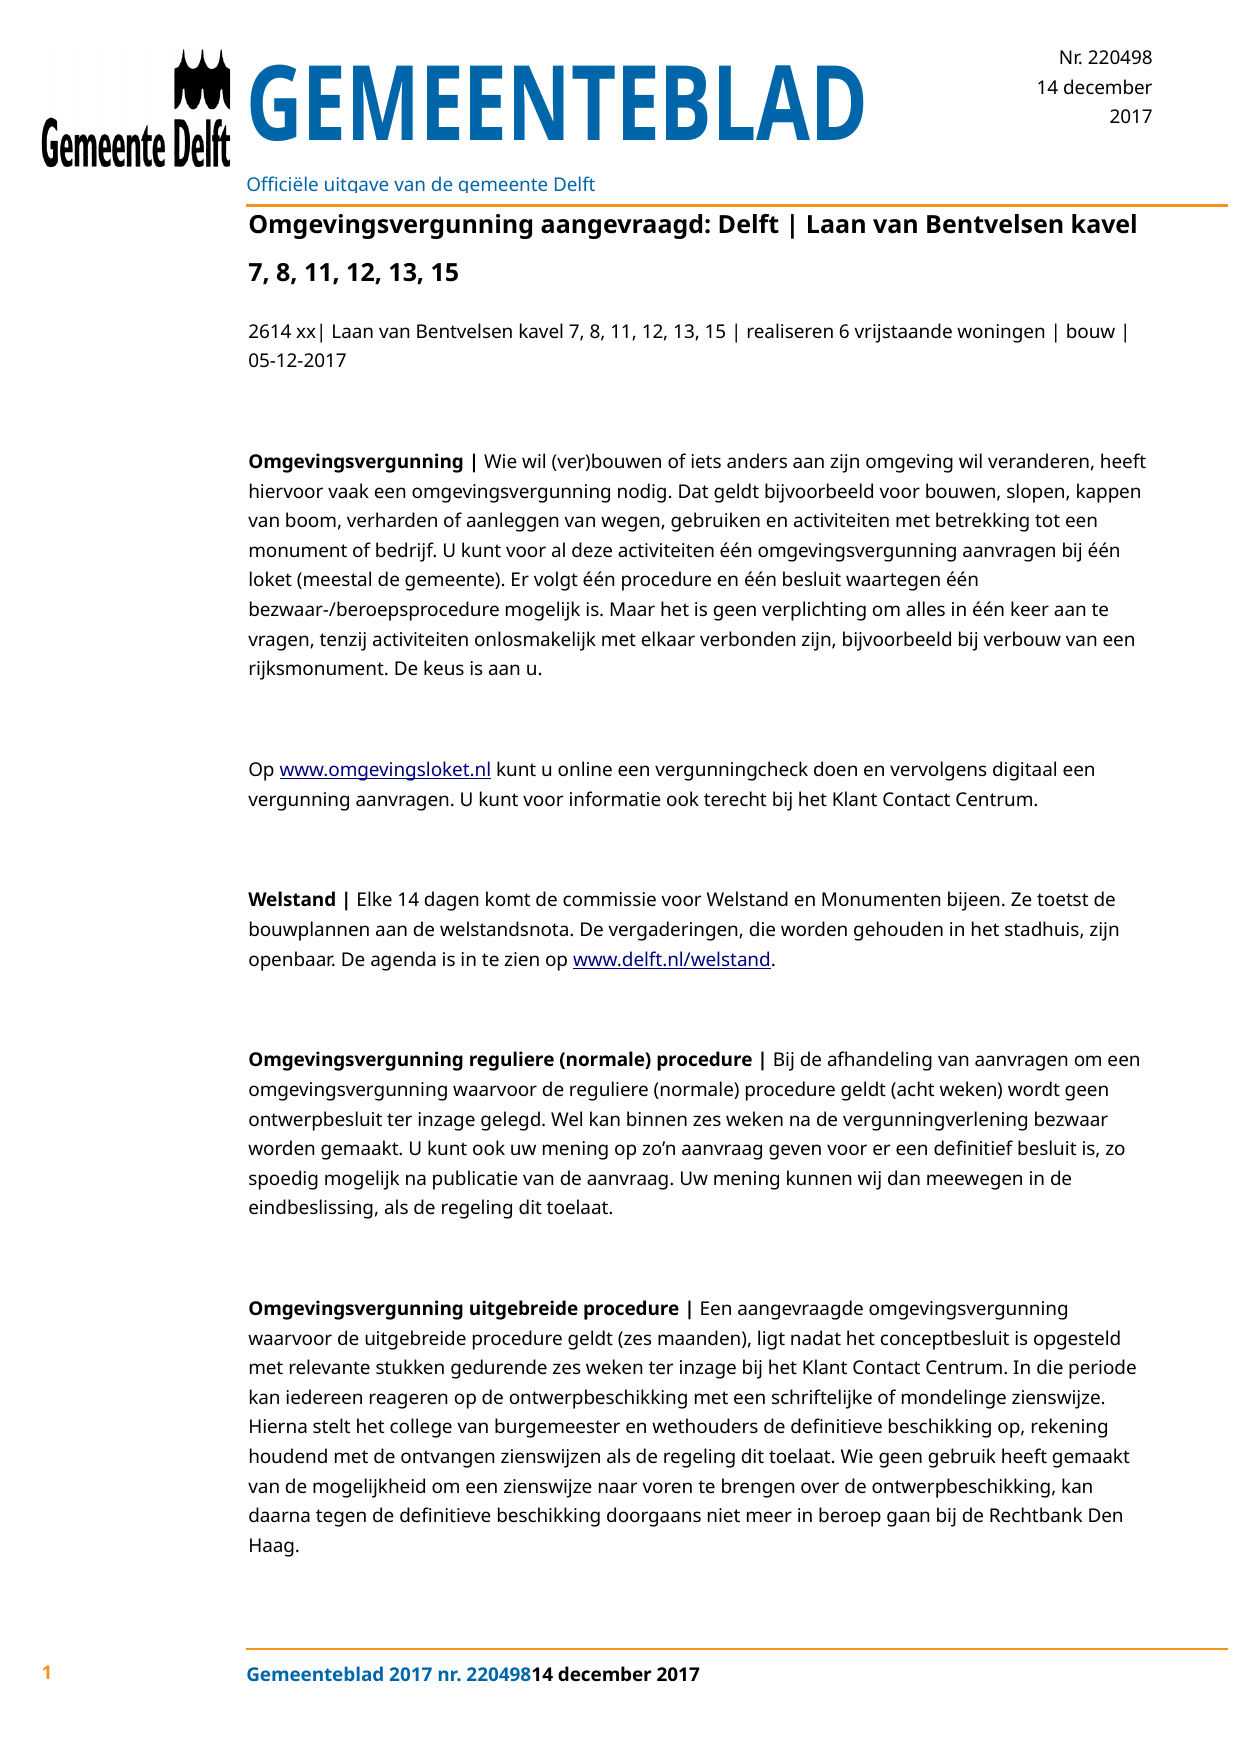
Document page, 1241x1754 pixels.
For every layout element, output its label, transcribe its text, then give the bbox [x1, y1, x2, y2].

picture [41, 47, 231, 172]
text Omgevingsvergunning | Wie wil (ver)bouwen of iets anders aan zijn omgeving wil veranderen, heeft hiervoor vaak een omgevingsvergunning nodig. Dat geldt bijvoorbeeld voor bouwen, slopen, kappen van boom, verharden of aanleggen van wegen, gebruiken en activiteiten met betrekking tot een monument of bedrijf. U kunt voor al deze activiteiten één omgevingsvergunning aanvragen bij één loket (meestal de gemeente). Er volgt één procedure en één besluit waartegen één bezwaar-/beroepsprocedure mogelijk is. Maar het is geen verplichting om alles in één keer aan te vragen, tenzij activiteiten onlosmakelijk met elkaar verbonden zijn, bijvoorbeeld bij verbouw van een rijksmonument. De keus is aan u. [248, 448, 1152, 681]
text Op www.omgevingsloket.nl kunt u online een vergunningcheck doen en vervolgens digitaal een vergunning aanvragen. U kunt voor informatie ook terecht bij het Klant Contact Centrum. [248, 756, 1152, 812]
text 2614 xx| Laan van Bentvelsen kavel 7, 8, 11, 12, 13, 15 | realiseren 6 vrijstaande woningen | bouw | 05-12-2017 [248, 318, 1152, 373]
text Welstand | Elke 14 dagen komt de commissie voor Welstand en Monumenten bijeen. Ze toetst de bouwplannen aan de welstandsnota. De vergaderingen, die worden gehouden in het stadhuis, zijn openbaar. De agenda is in te zien op www.delft.nl/welstand. [248, 887, 1152, 972]
text Omgevingsvergunning aangevraagd: Delft | Laan van Bentvelsen kavel 7, 8, 11, 12, 13, 15 [248, 207, 1152, 288]
text Omgevingsvergunning uitgebreide procedure | Een aangevraagde omgevingsvergunning waarvoor de uitgebreide procedure geldt (zes maanden), ligt nadat het conceptbesluit is opgesteld met relevante stukken gedurende zes weken ter inzage bij het Klant Contact Centrum. In die periode kan iedereen reageren op de ontwerpbeschikking met een schriftelijke of mondelinge zienswijze. Hierna stelt het college van burgemeester en wethouders de definitieve beschikking op, rekening houdend met de ontvangen zienswijzen als de regeling dit toelaat. Wie geen gebruik heeft gemaakt van de mogelijkheid om een zienswijze naar voren te brengen over de ontwerpbeschikking, kan daarna tegen de definitieve beschikking doorgaans niet meer in beroep gaan bij de Rechtbank Den Haag. [248, 1295, 1152, 1558]
text Omgevingsvergunning reguliere (normale) procedure | Bij de afhandeling van aanvragen om een omgevingsvergunning waarvoor de reguliere (normale) procedure geldt (acht weken) wordt geen ontwerpbesluit ter inzage gelegd. Wel kan binnen zes weken na de vergunningverlening bezwaar worden gemaakt. U kunt ook uw mening op zo’n aanvraag geven voor er een definitief besluit is, zo spoedig mogelijk na publicatie van de aanvraag. Uw mening kunnen wij dan meewegen in de eindbeslissing, als de regeling dit toelaat. [248, 1047, 1152, 1220]
